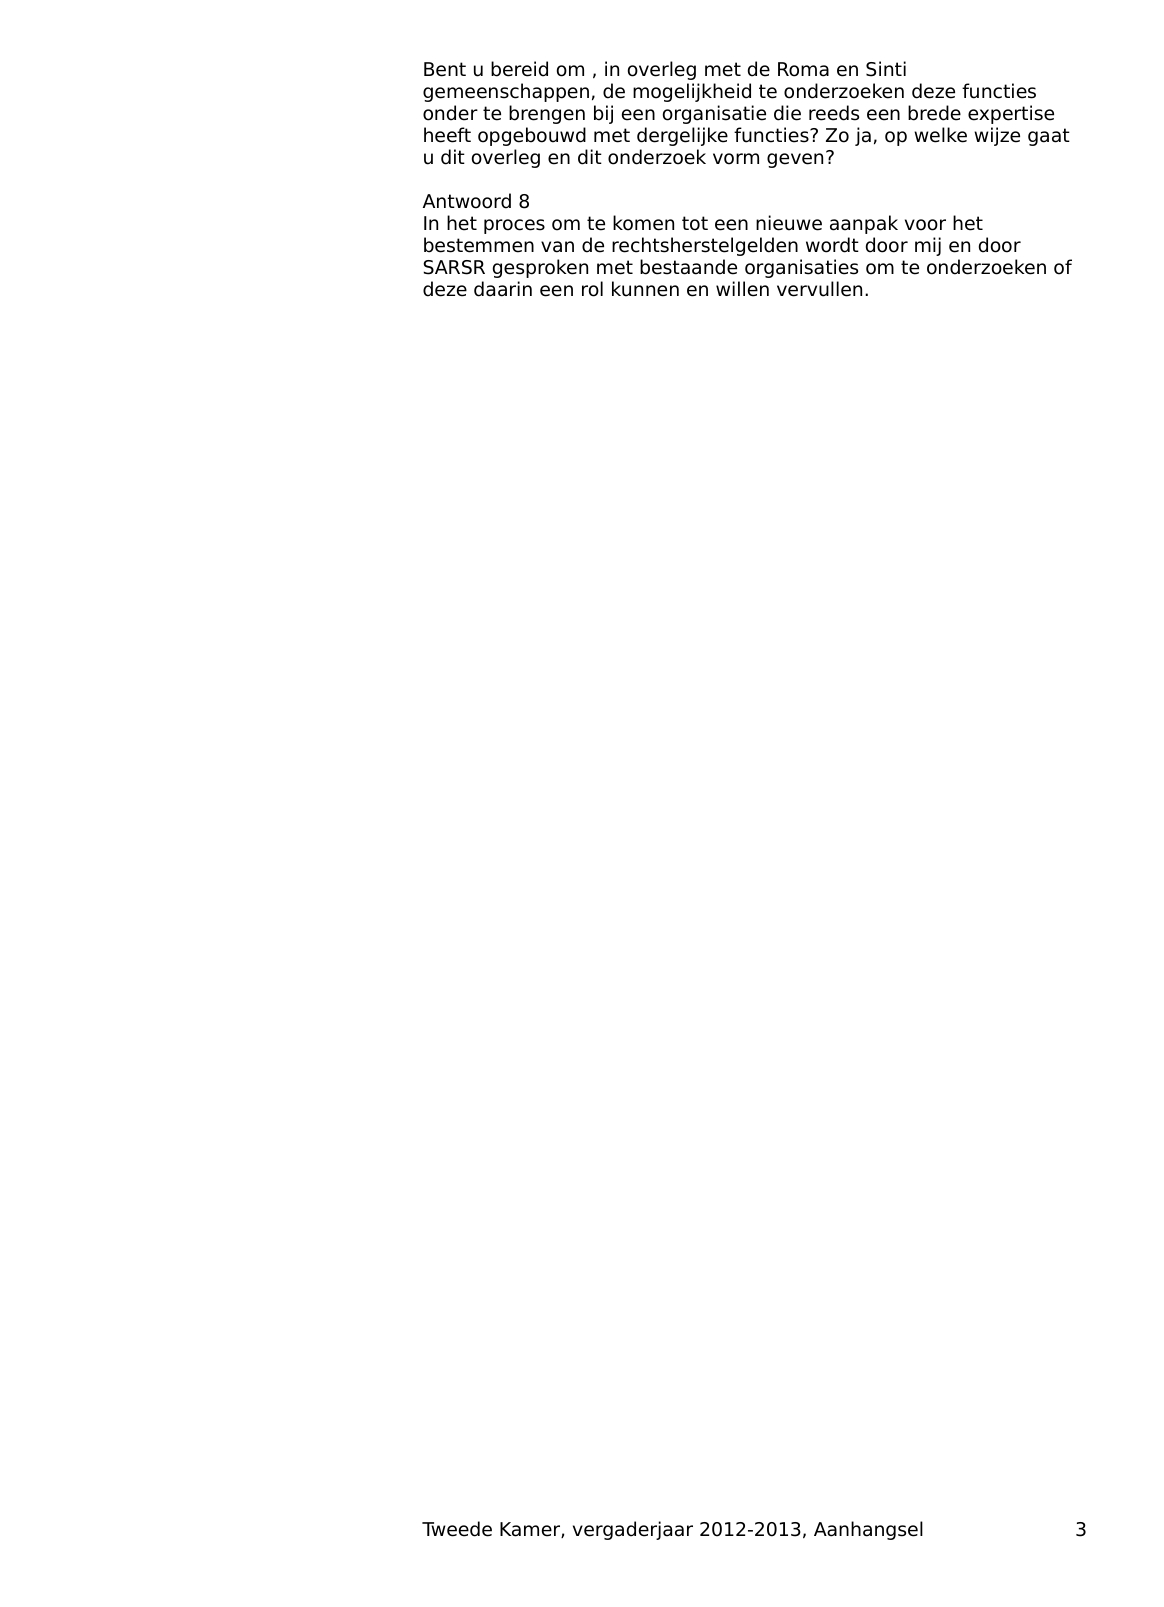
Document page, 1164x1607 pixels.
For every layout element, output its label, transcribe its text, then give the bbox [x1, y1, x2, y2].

text Bent u bereid om , in overleg met de Roma en Sinti gemeenschappen, de mogelijkheid te onderzoeken deze functies onder te brengen bij een organisatie die reeds een brede expertise heeft opgebouwd met dergelijke functies? Zo ja, op welke wijze gaat u dit overleg en dit onderzoek vorm geven? [422, 59, 1087, 169]
text In het proces om te komen tot een nieuwe aanpak voor het bestemmen van de rechtsherstelgelden wordt door mij en door SARSR gesproken met bestaande organisaties om te onderzoeken of deze daarin een rol kunnen en willen vervullen. [422, 213, 1087, 301]
text Antwoord 8 [422, 191, 1087, 213]
